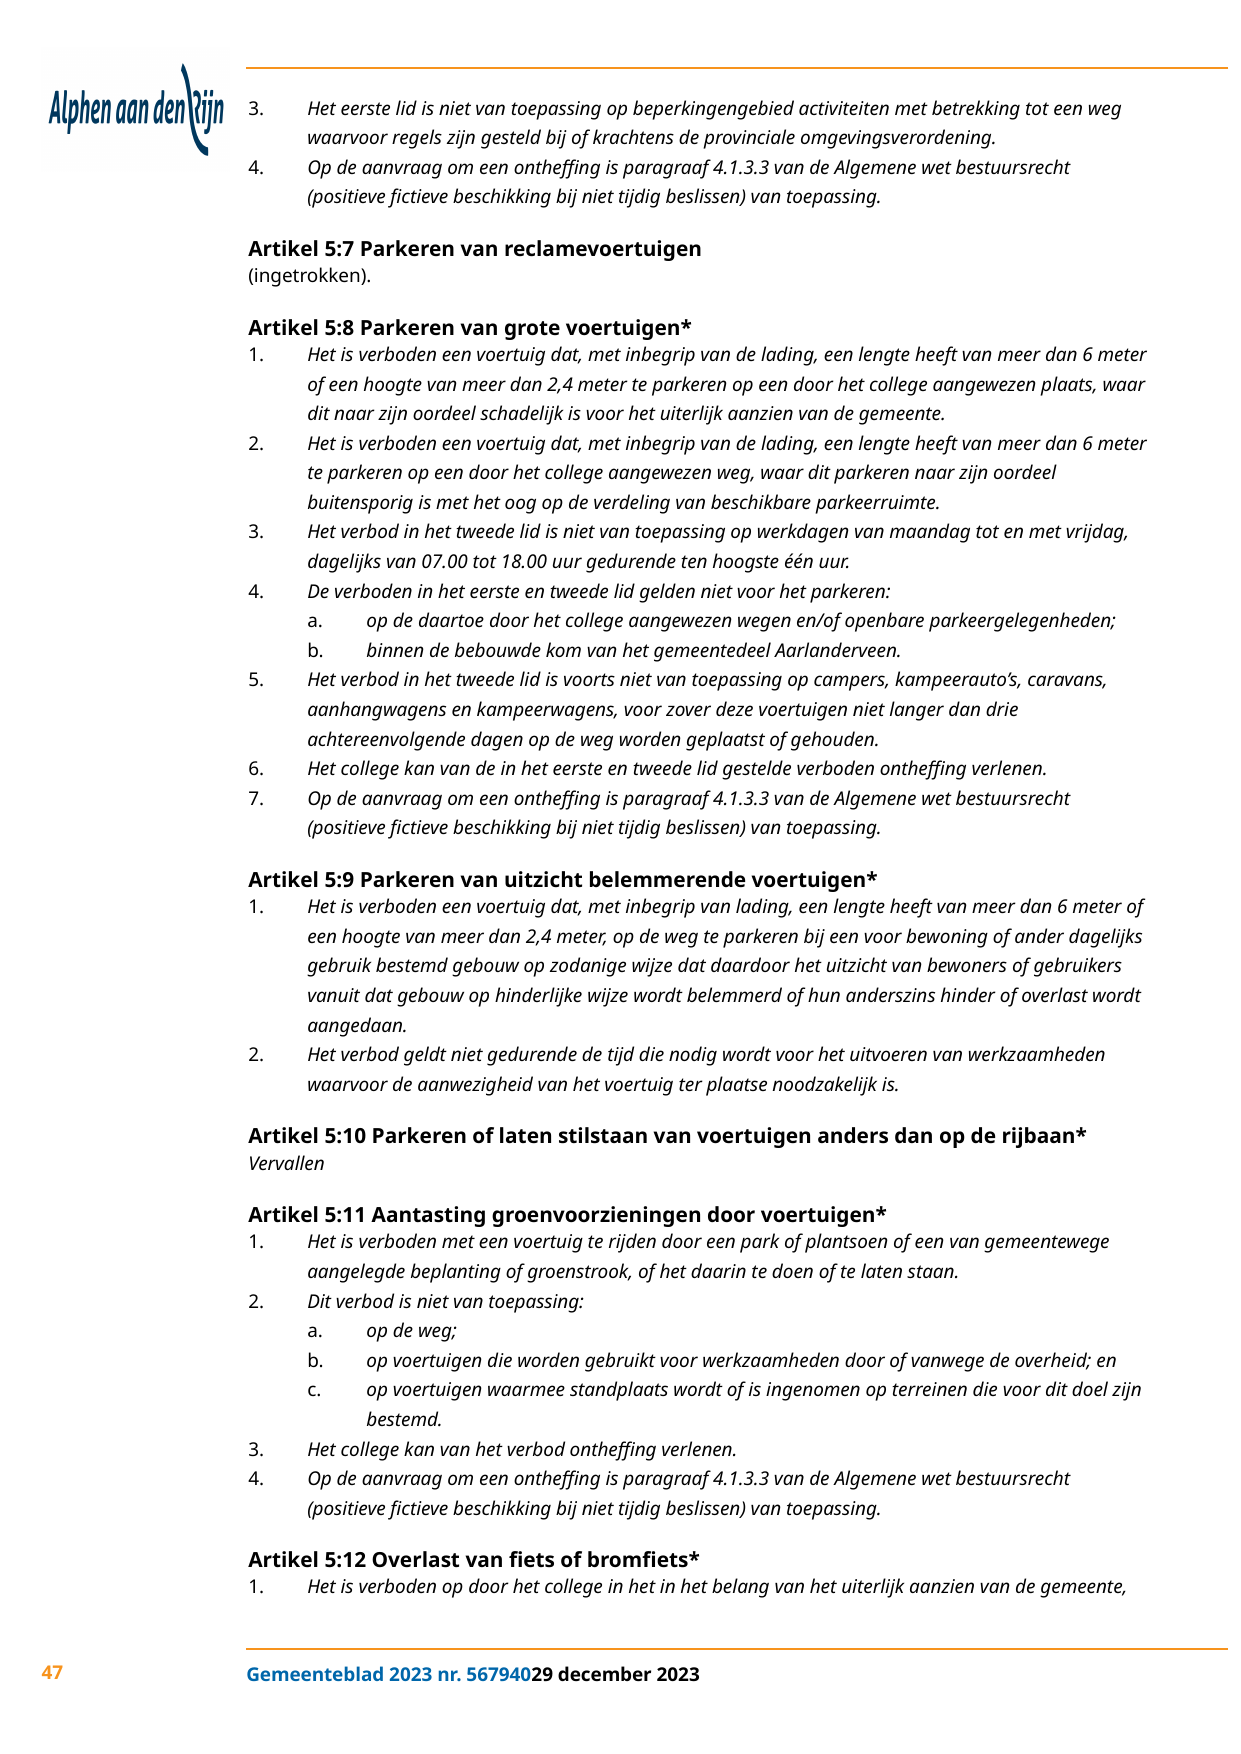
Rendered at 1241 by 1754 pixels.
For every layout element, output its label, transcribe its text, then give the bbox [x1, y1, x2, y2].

text Artikel 5:10 Parkeren of laten stilstaan van voertuigen anders dan op de rijbaan* [248, 1121, 1152, 1150]
list binnen de bebouwde kom van het gemeentedeel Aarlanderveen. [307, 637, 1152, 663]
text Artikel 5:7 Parkeren van reclamevoertuigen [248, 234, 1152, 262]
list De verboden in het eerste en tweede lid gelden niet voor het parkeren: [248, 578, 1152, 604]
list Het verbod geldt niet gedurende de tijd die nodig wordt voor het uitvoeren van werkzaamheden waarvoor de aanwezigheid van het voertuig ter plaatse noodzakelijk is. [248, 1041, 1152, 1097]
list op voertuigen die worden gebruikt voor werkzaamheden door of vanwege de overheid; en [307, 1347, 1152, 1373]
list Het is verboden een voertuig dat, met inbegrip van lading, een lengte heeft van meer dan 6 meter of een hoogte van meer dan 2,4 meter, op de weg te parkeren bij een voor bewoning of ander dagelijks gebruik bestemd gebouw op zodanige wijze dat daardoor het uitzicht van bewoners of gebruikers vanuit dat gebouw op hinderlijke wijze wordt belemmerd of hun anderszins hinder of overlast wordt aangedaan. [248, 893, 1152, 1037]
list Het college kan van het verbod ontheffing verlenen. [248, 1436, 1152, 1461]
list op de daartoe door het college aangewezen wegen en/of openbare parkeergelegenheden; [307, 607, 1152, 633]
list Het is verboden een voertuig dat, met inbegrip van de lading, een lengte heeft van meer dan 6 meter of een hoogte van meer dan 2,4 meter te parkeren op een door het college aangewezen plaats, waar dit naar zijn oordeel schadelijk is voor het uiterlijk aanzien van de gemeente. [248, 341, 1152, 426]
list Het is verboden met een voertuig te rijden door een park of plantsoen of een van gemeentewege aangelegde beplanting of groenstrook, of het daarin te doen of te laten staan. [248, 1229, 1152, 1284]
list Het verbod in het tweede lid is voorts niet van toepassing op campers, kampeerauto’s, caravans, aanhangwagens en kampeerwagens, voor zover deze voertuigen niet langer dan drie achtereenvolgende dagen op de weg worden geplaatst of gehouden. [248, 667, 1152, 752]
list Het college kan van de in het eerste en tweede lid gestelde verboden ontheffing verlenen. [248, 755, 1152, 781]
list Het verbod in het tweede lid is niet van toepassing op werkdagen van maandag tot en met vrijdag, dagelijks van 07.00 tot 18.00 uur gedurende ten hoogste één uur. [248, 519, 1152, 574]
list Op de aanvraag om een ontheffing is paragraaf 4.1.3.3 van de Algemene wet bestuursrecht (positieve fictieve beschikking bij niet tijdig beslissen) van toepassing. [248, 1465, 1152, 1521]
text Vervallen [248, 1150, 1152, 1176]
picture [41, 47, 231, 172]
list Op de aanvraag om een ontheffing is paragraaf 4.1.3.3 van de Algemene wet bestuursrecht (positieve fictieve beschikking bij niet tijdig beslissen) van toepassing. [248, 785, 1152, 840]
list Het eerste lid is niet van toepassing op beperkingengebied activiteiten met betrekking tot een weg waarvoor regels zijn gesteld bij of krachtens de provinciale omgevingsverordening. [248, 95, 1152, 150]
list Het is verboden op door het college in het in het belang van het uiterlijk aanzien van de gemeente, [248, 1574, 1152, 1599]
list Het is verboden een voertuig dat, met inbegrip van de lading, een lengte heeft van meer dan 6 meter te parkeren op een door het college aangewezen weg, waar dit parkeren naar zijn oordeel buitensporig is met het oog op de verdeling van beschikbare parkeerruimte. [248, 430, 1152, 515]
text (ingetrokken). [248, 262, 1152, 288]
list Dit verbod is niet van toepassing: [248, 1288, 1152, 1313]
text Artikel 5:9 Parkeren van uitzicht belemmerende voertuigen* [248, 865, 1152, 893]
text Artikel 5:8 Parkeren van grote voertuigen* [248, 313, 1152, 341]
list op voertuigen waarmee standplaats wordt of is ingenomen op terreinen die voor dit doel zijn bestemd. [307, 1377, 1152, 1432]
list op de weg; [307, 1317, 1152, 1343]
text Artikel 5:12 Overlast van fiets of bromfiets* [248, 1545, 1152, 1574]
list Op de aanvraag om een ontheffing is paragraaf 4.1.3.3 van de Algemene wet bestuursrecht (positieve fictieve beschikking bij niet tijdig beslissen) van toepassing. [248, 154, 1152, 209]
text Artikel 5:11 Aantasting groenvoorzieningen door voertuigen* [248, 1200, 1152, 1229]
